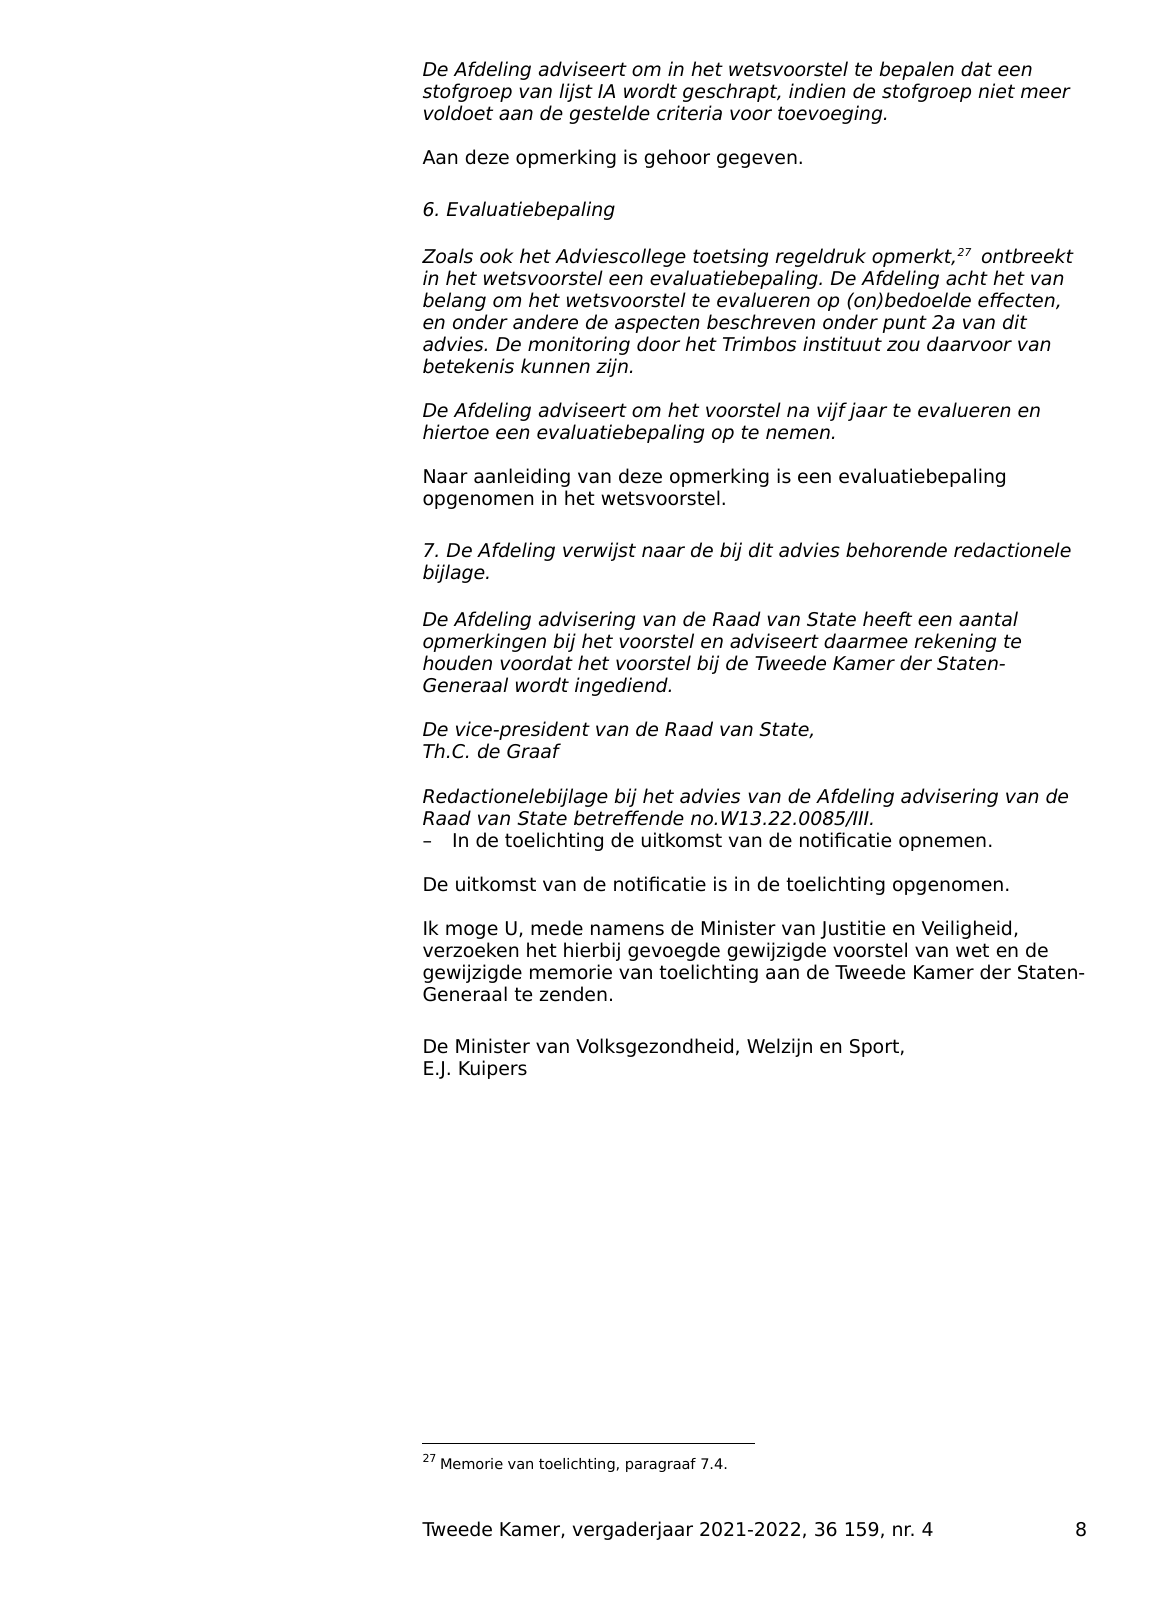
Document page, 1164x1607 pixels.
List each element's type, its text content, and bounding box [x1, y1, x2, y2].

text De Afdeling adviseert om het voorstel na vijf jaar te evalueren en hiertoe een evaluatiebepaling op te nemen. [422, 400, 1087, 444]
text De uitkomst van de notificatie is in de toelichting opgenomen. [422, 874, 1087, 896]
text Naar aanleiding van deze opmerking is een evaluatiebepaling opgenomen in het wetsvoorstel. [422, 466, 1087, 510]
text Zoals ook het Adviescollege toetsing regeldruk opmerkt, ontbreekt in het wetsvoorstel een evaluatiebepaling. De Afdeling acht het van belang om het wetsvoorstel te evalueren op (on)bedoelde effecten, en onder andere de aspecten beschreven onder punt 2a van dit advies. De monitoring door het Trimbos instituut zou daarvoor van betekenis kunnen zijn. [422, 246, 1087, 378]
subtitle 6. Evaluatiebepaling [422, 199, 1087, 221]
text De Minister van Volksgezondheid, Welzijn en Sport, E.J. Kuipers [422, 1036, 1087, 1080]
text – In de toelichting de uitkomst van de notificatie opnemen. [422, 829, 1087, 851]
text De Afdeling adviseert om in het wetsvoorstel te bepalen dat een stofgroep van lijst IA wordt geschrapt, indien de stofgroep niet meer voldoet aan de gestelde criteria voor toevoeging. [422, 59, 1087, 125]
text Redactionelebijlage bij het advies van de Afdeling advisering van de Raad van State betreffende no.W13.22.0085/III. [422, 786, 1087, 829]
text Th.C. de Graaf [422, 741, 1087, 763]
subtitle 7. De Afdeling verwijst naar de bij dit advies behorende redactionele bijlage. [422, 540, 1087, 584]
text Memorie van toelichting, paragraaf 7.4. [422, 1452, 1087, 1474]
text Aan deze opmerking is gehoor gegeven. [422, 147, 1087, 169]
text De vice-president van de Raad van State, [422, 719, 1087, 741]
text De Afdeling advisering van de Raad van State heeft een aantal opmerkingen bij het voorstel en adviseert daarmee rekening te houden voordat het voorstel bij de Tweede Kamer der Staten-Generaal wordt ingediend. [422, 609, 1087, 697]
text Ik moge U, mede namens de Minister van Justitie en Veiligheid, verzoeken het hierbij gevoegde gewijzigde voorstel van wet en de gewijzigde memorie van toelichting aan de Tweede Kamer der Staten-Generaal te zenden. [422, 918, 1087, 1006]
